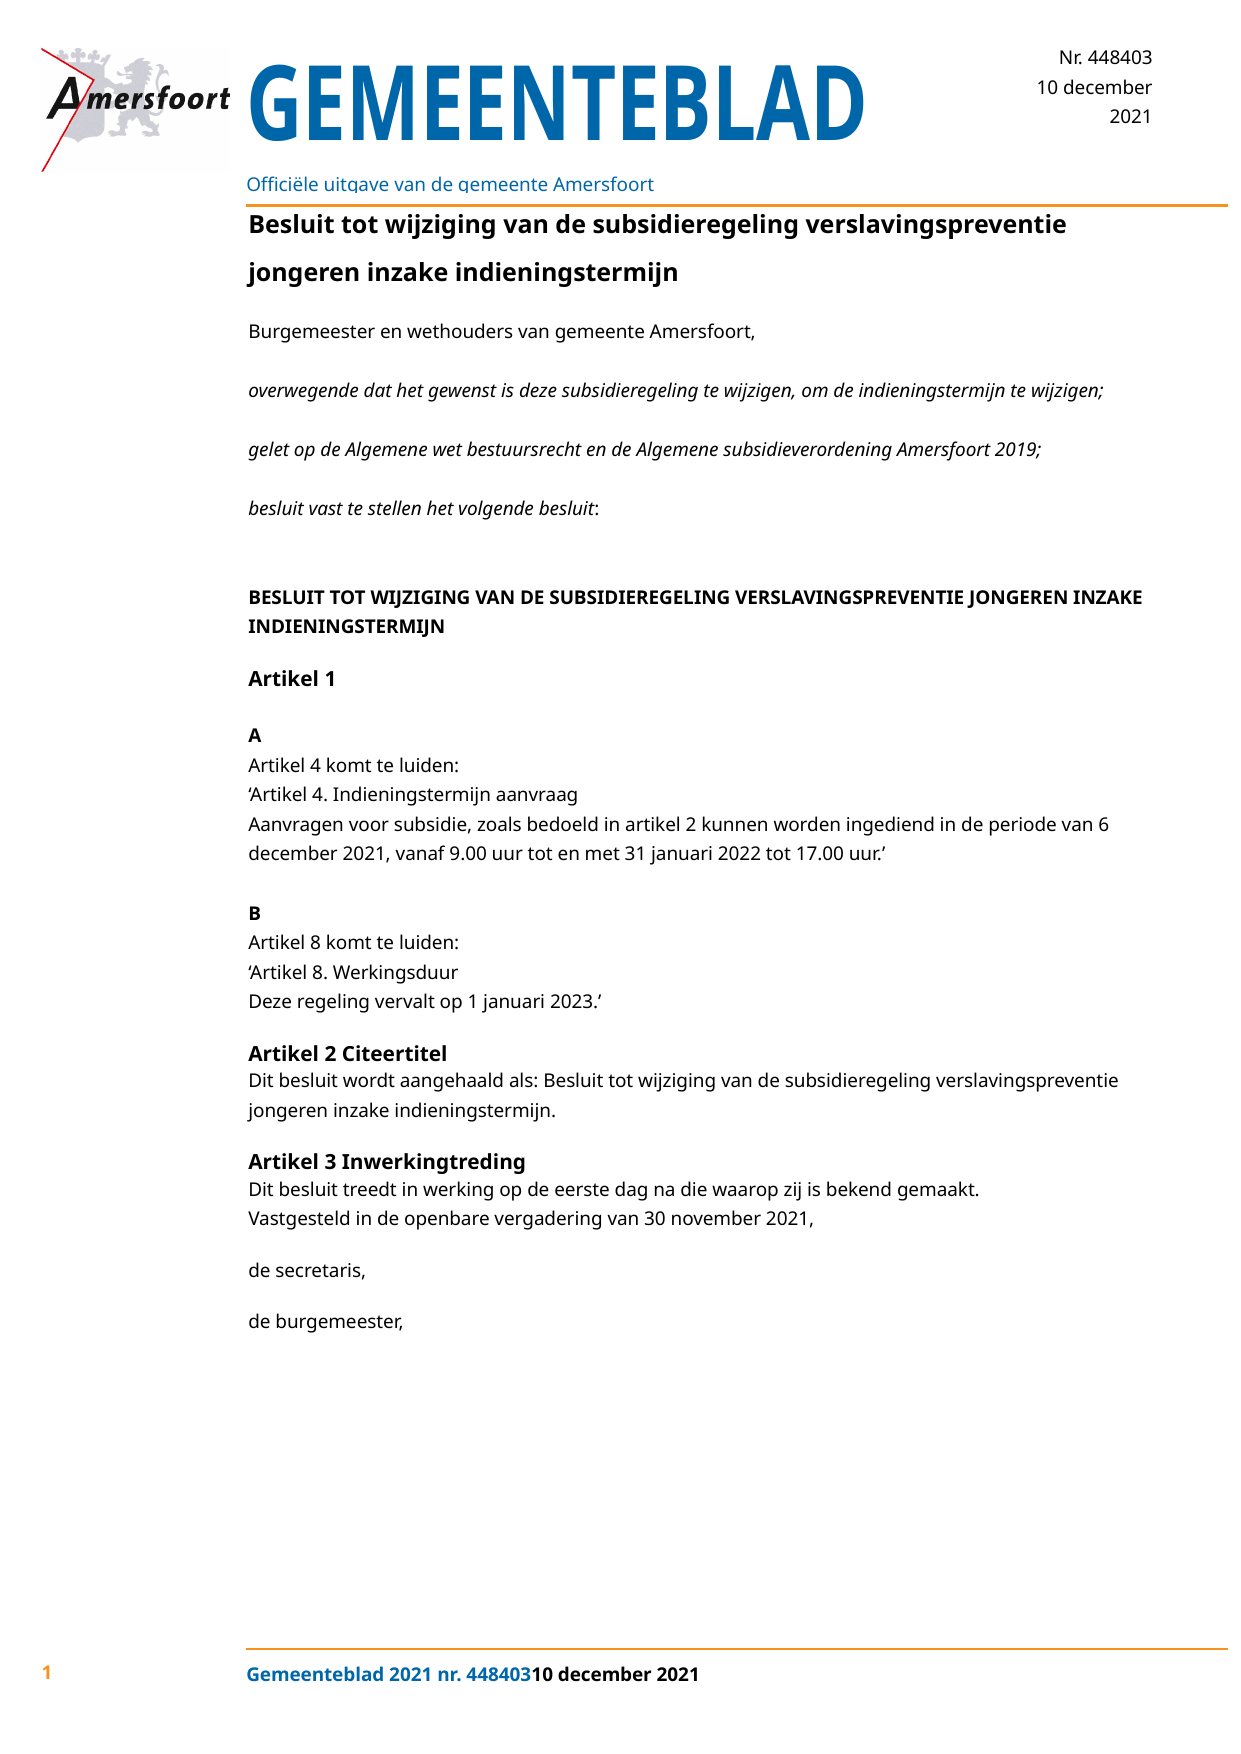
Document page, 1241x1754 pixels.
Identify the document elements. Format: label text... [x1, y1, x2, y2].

text Burgemeester en wethouders van gemeente Amersfoort, [248, 318, 1152, 344]
text B [248, 900, 1152, 925]
text BESLUIT TOT WIJZIGING VAN DE SUBSIDIEREGELING VERSLAVINGSPREVENTIE JONGEREN INZAKE INDIENINGSTERMIJN [248, 584, 1152, 639]
text Aanvragen voor subsidie, zoals bedoeld in artikel 2 kunnen worden ingediend in de periode van 6 december 2021, vanaf 9.00 uur tot en met 31 januari 2022 tot 17.00 uur.’ [248, 811, 1152, 866]
text Artikel 1 [248, 664, 1152, 693]
text de secretaris, [248, 1257, 1152, 1282]
text ‘Artikel 8. Werkingsduur [248, 959, 1152, 984]
text besluit vast te stellen het volgende besluit: [248, 495, 1152, 521]
text A [248, 722, 1152, 748]
text Dit besluit treedt in werking op de eerste dag na die waarop zij is bekend gemaakt. [248, 1176, 1152, 1201]
text Artikel 2 Citeertitel [248, 1039, 1152, 1067]
text Besluit tot wijziging van de subsidieregeling verslavingspreventie jongeren inzake indieningstermijn [248, 207, 1152, 288]
text Deze regeling vervalt op 1 januari 2023.’ [248, 988, 1152, 1014]
text Dit besluit wordt aangehaald als: Besluit tot wijziging van de subsidieregeling verslavingspreventie jongeren inzake indieningstermijn. [248, 1067, 1152, 1123]
text Vastgesteld in de openbare vergadering van 30 november 2021, [248, 1205, 1152, 1231]
text Artikel 8 komt te luiden: [248, 929, 1152, 955]
text ‘Artikel 4. Indieningstermijn aanvraag [248, 781, 1152, 807]
picture [41, 47, 231, 172]
text overwegende dat het gewenst is deze subsidieregeling te wijzigen, om de indieningstermijn te wijzigen; [248, 377, 1152, 403]
text Artikel 4 komt te luiden: [248, 752, 1152, 777]
text gelet op de Algemene wet bestuursrecht en de Algemene subsidieverordening Amersfoort 2019; [248, 436, 1152, 462]
text Artikel 3 Inwerkingtreding [248, 1147, 1152, 1176]
text de burgemeester, [248, 1308, 1152, 1334]
